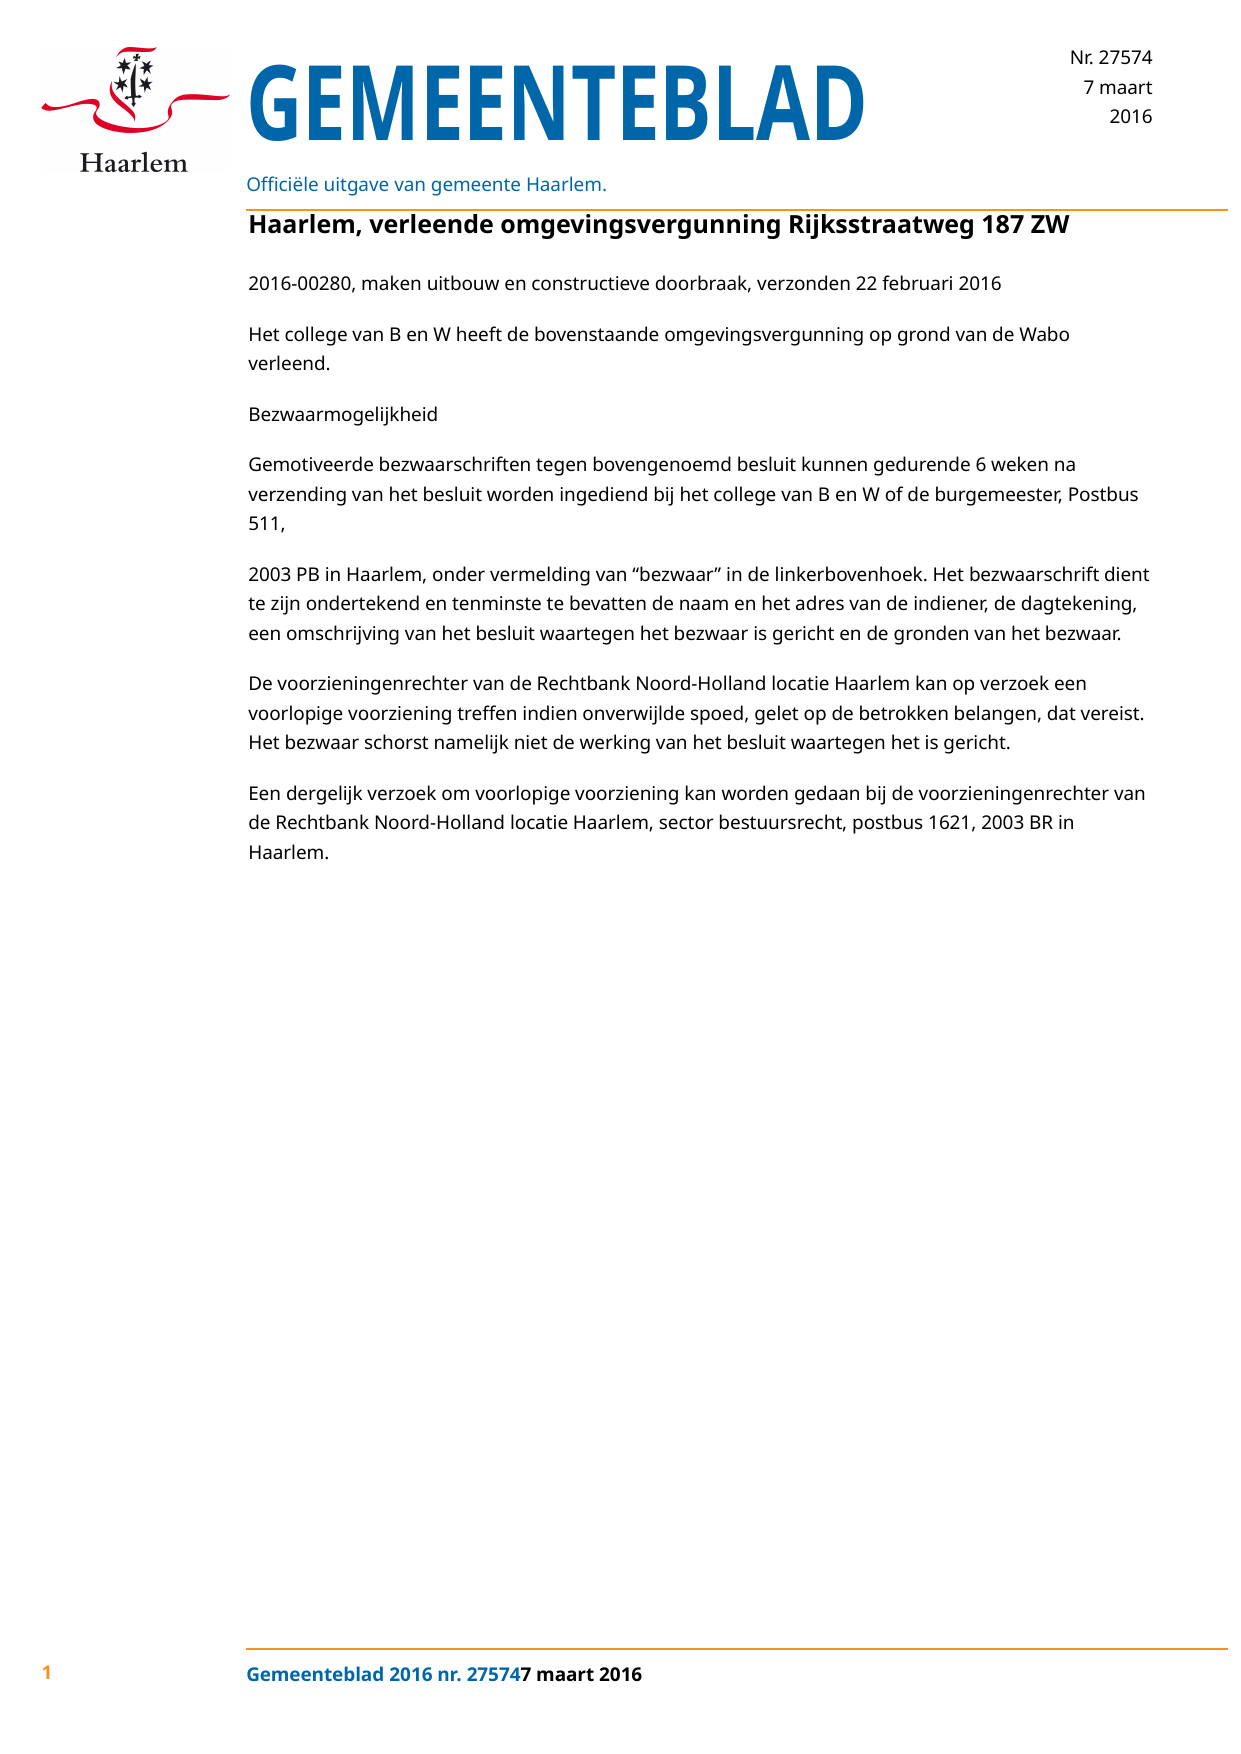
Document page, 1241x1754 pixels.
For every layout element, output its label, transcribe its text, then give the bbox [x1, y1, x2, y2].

text Het college van B en W heeft de bovenstaande omgevingsvergunning op grond van de Wabo verleend. [248, 321, 1152, 376]
text 2016-00280, maken uitbouw en constructieve doorbraak, verzonden 22 februari 2016 [248, 270, 1152, 296]
text Een dergelijk verzoek om voorlopige voorziening kan worden gedaan bij de voorzieningenrechter van de Rechtbank Noord-Holland locatie Haarlem, sector bestuursrecht, postbus 1621, 2003 BR in Haarlem. [248, 780, 1152, 865]
text Haarlem, verleende omgevingsvergunning Rijksstraatweg 187 ZW [248, 211, 1152, 241]
text 2003 PB in Haarlem, onder vermelding van “bezwaar” in de linkerbovenhoek. Het bezwaarschrift dient te zijn ondertekend en tenminste te bevatten de naam en het adres van de indiener, de dagtekening, een omschrijving van het besluit waartegen het bezwaar is gericht en de gronden van het bezwaar. [248, 561, 1152, 646]
text Gemotiveerde bezwaarschriften tegen bovengenoemd besluit kunnen gedurende 6 weken na verzending van het besluit worden ingediend bij het college van B en W of de burgemeester, Postbus 511, [248, 451, 1152, 536]
text Bezwaarmogelijkheid [248, 401, 1152, 426]
text De voorzieningenrechter van de Rechtbank Noord-Holland locatie Haarlem kan op verzoek een voorlopige voorziening treffen indien onverwijlde spoed, gelet op de betrokken belangen, dat vereist. Het bezwaar schorst namelijk niet de werking van het besluit waartegen het is gericht. [248, 670, 1152, 755]
picture [41, 47, 231, 172]
